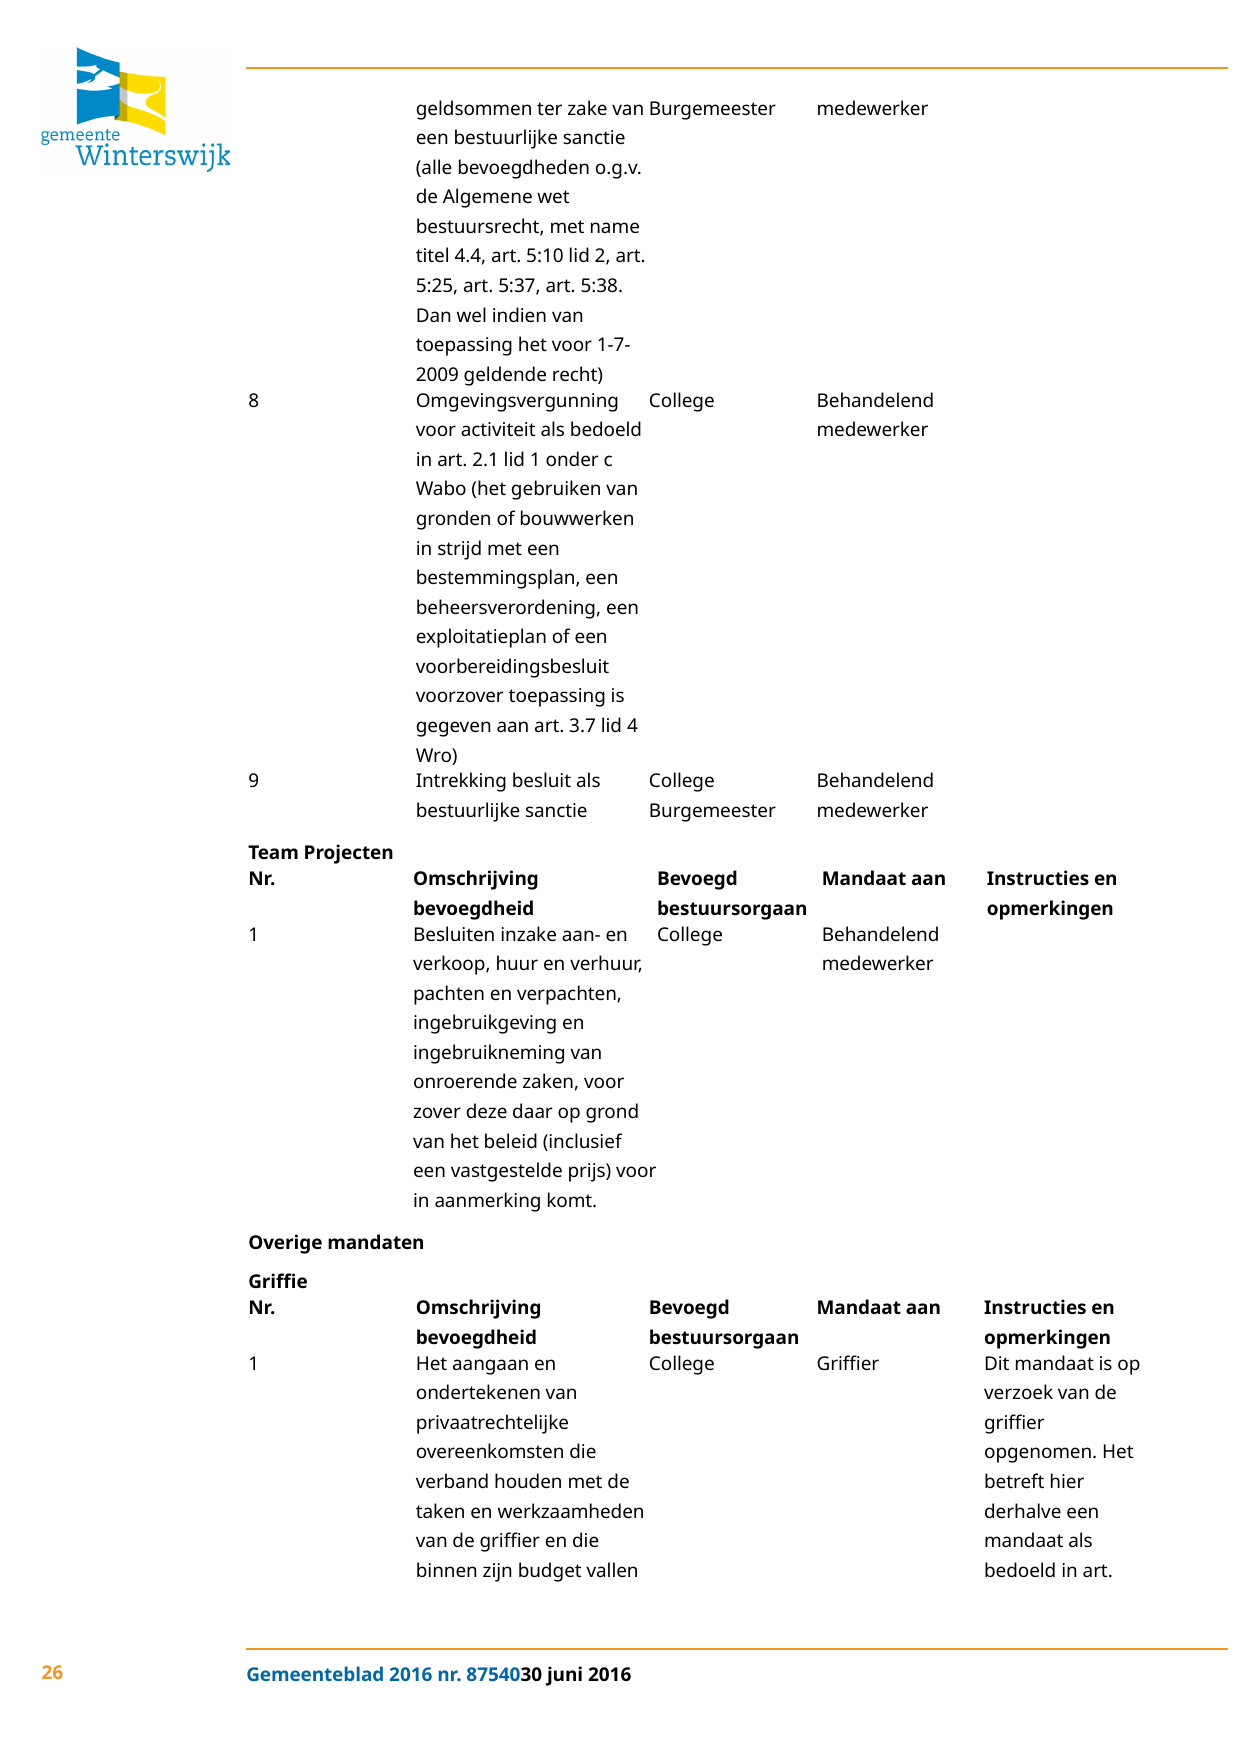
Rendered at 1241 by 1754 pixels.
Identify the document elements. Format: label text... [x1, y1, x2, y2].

text Overige mandaten [248, 1229, 1152, 1255]
table_cell [984, 387, 1152, 767]
text Team Projecten [248, 839, 1152, 865]
table_header Instructies en opmerkingen [984, 1295, 1152, 1350]
table_cell 1 [248, 1350, 416, 1583]
table_cell Behandelend medewerker [816, 387, 984, 767]
table_header Omschrijving bevoegdheid [413, 865, 657, 921]
table_cell Behandelend medewerker [816, 768, 984, 823]
table_cell [984, 95, 1152, 387]
table_cell Dit mandaat is op verzoek van de griffier opgenomen. Het betreft hier derhalve een mandaat als bedoeld in art. [984, 1350, 1152, 1583]
table_cell 1 [248, 921, 413, 1213]
table_cell Behandelend medewerker [822, 921, 987, 1213]
table_cell Het aangaan en ondertekenen van privaatrechtelijke overeenkomsten die verband houden met de taken en werkzaamheden van de griffier en die binnen zijn budget vallen [416, 1350, 649, 1583]
table_header Nr. [248, 1295, 416, 1350]
table_cell [987, 921, 1152, 1213]
table_header Nr. [248, 865, 413, 921]
table_cell College [657, 921, 822, 1213]
table_cell medewerker [816, 95, 984, 387]
table_header Mandaat aan [822, 865, 987, 921]
table_cell [984, 768, 1152, 823]
text Griffie [248, 1269, 1152, 1294]
table_cell College [649, 1350, 816, 1583]
picture [225, 153, 231, 162]
table_cell College Burgemeester [649, 768, 816, 823]
table_cell Burgemeester [649, 95, 816, 387]
table_cell Intrekking besluit als bestuurlijke sanctie [416, 768, 649, 823]
table_header Bevoegd bestuursorgaan [649, 1295, 816, 1350]
table_header Instructies en opmerkingen [987, 865, 1152, 921]
table_cell Besluiten inzake aan- en verkoop, huur en verhuur, pachten en verpachten, ingebruikgeving en ingebruikneming van onroerende zaken, voor zover deze daar op grond van het beleid (inclusief een vastgestelde prijs) voor in aanmerking komt. [413, 921, 657, 1213]
table_header Omschrijving bevoegdheid [416, 1295, 649, 1350]
table_cell College [649, 387, 816, 767]
table_cell Omgevingsvergunning voor activiteit als bedoeld in art. 2.1 lid 1 onder c Wabo (het gebruiken van gronden of bouwwerken in strijd met een bestemmingsplan, een beheersverordening, een exploitatieplan of een voorbereidingsbesluit voorzover toepassing is gegeven aan art. 3.7 lid 4 Wro) [416, 387, 649, 767]
table_header Bevoegd bestuursorgaan [657, 865, 822, 921]
table_cell [248, 95, 416, 387]
table_cell 9 [248, 768, 416, 823]
table_cell Griffier [816, 1350, 984, 1583]
table_cell geldsommen ter zake van een bestuurlijke sanctie (alle bevoegdheden o.g.v. de Algemene wet bestuursrecht, met name titel 4.4, art. 5:10 lid 2, art. 5:25, art. 5:37, art. 5:38. Dan wel indien van toepassing het voor 1-7-2009 geldende recht) [416, 95, 649, 387]
table_header Mandaat aan [816, 1295, 984, 1350]
table_cell 8 [248, 387, 416, 767]
picture [41, 47, 231, 172]
